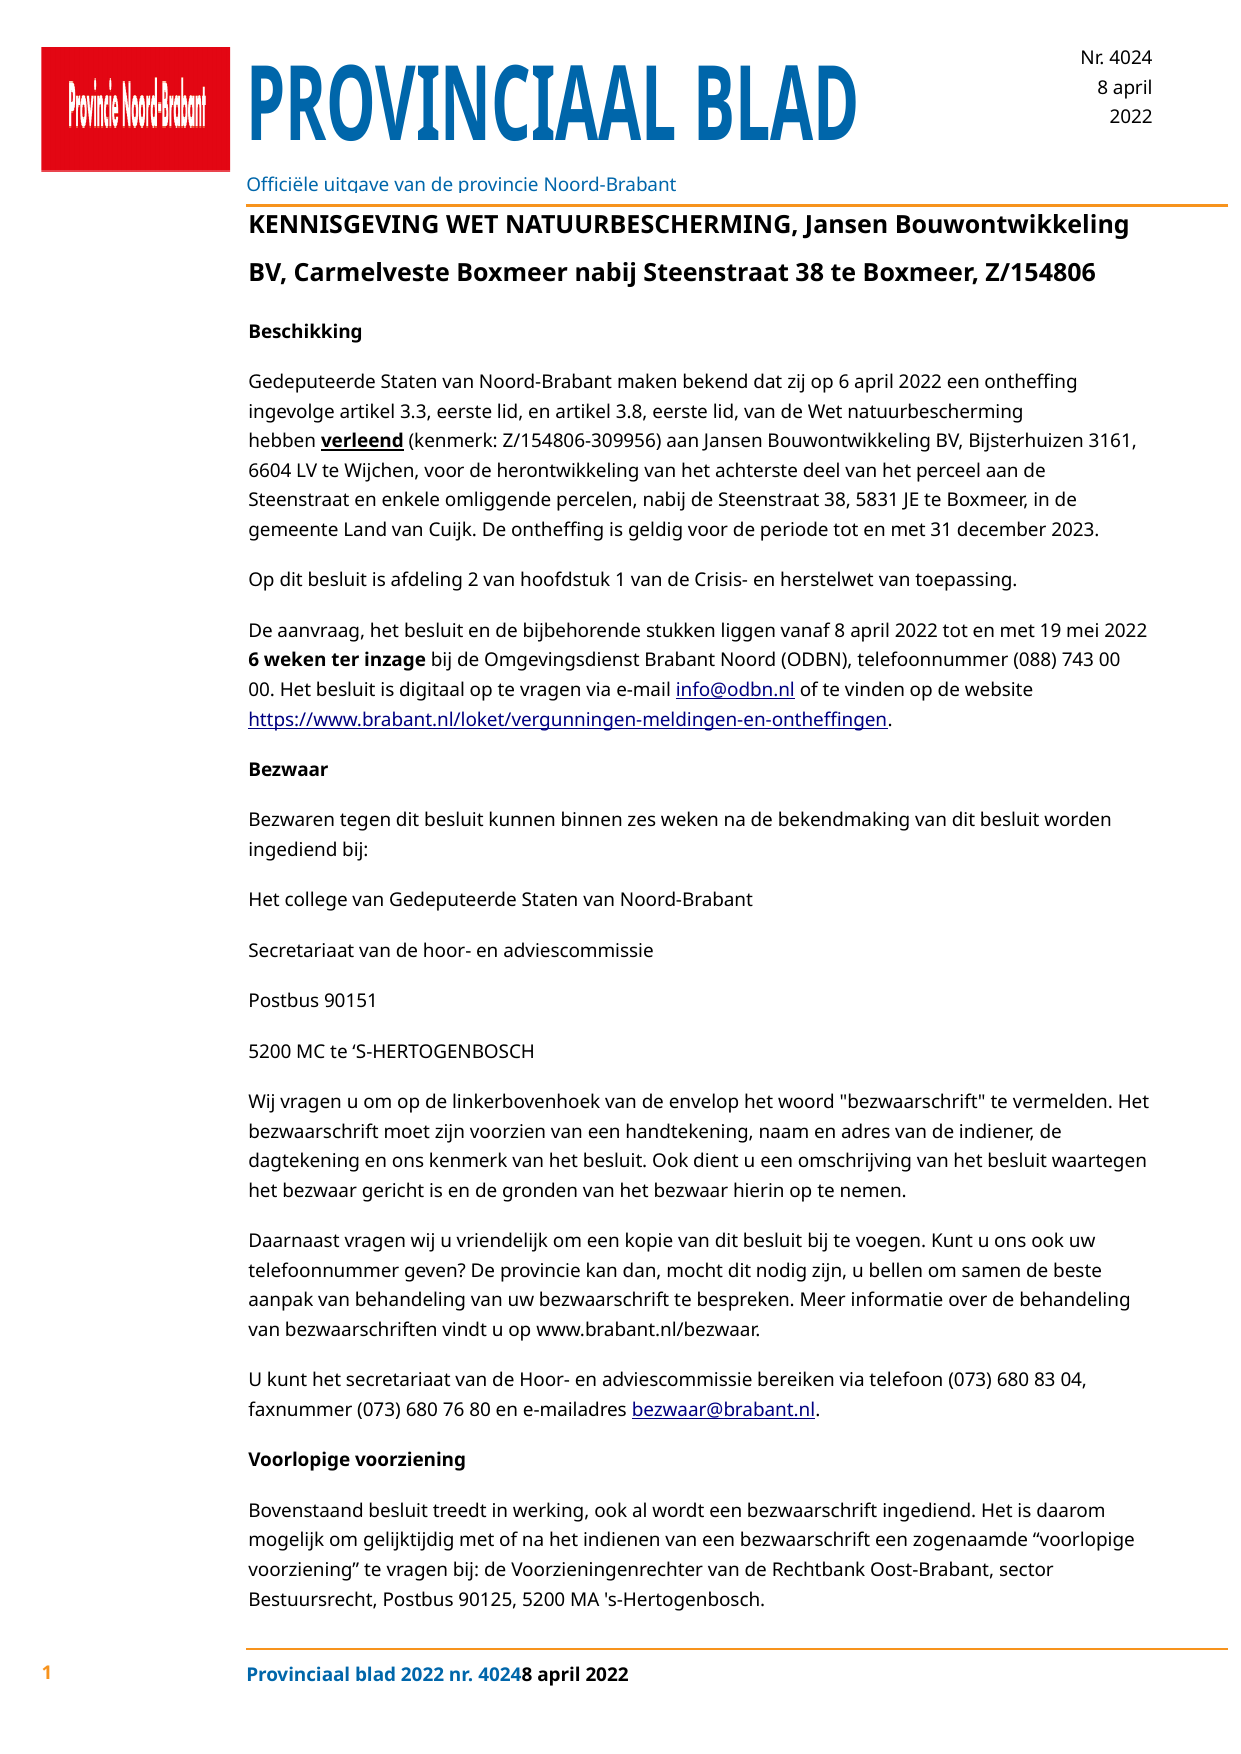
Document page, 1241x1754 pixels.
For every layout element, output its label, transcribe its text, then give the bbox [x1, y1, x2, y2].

text Daarnaast vragen wij u vriendelijk om een kopie van dit besluit bij te voegen. Kunt u ons ook uw telefoonnummer geven? De provincie kan dan, mocht dit nodig zijn, u bellen om samen de beste aanpak van behandeling van uw bezwaarschrift te bespreken. Meer informatie over de behandeling van bezwaarschriften vindt u op www.brabant.nl/bezwaar. [248, 1227, 1152, 1342]
text Het college van Gedeputeerde Staten van Noord-Brabant [248, 887, 1152, 912]
text Gedeputeerde Staten van Noord-Brabant maken bekend dat zij op 6 april 2022 een ontheffing ingevolge artikel 3.3, eerste lid, en artikel 3.8, eerste lid, van de Wet natuurbescherming hebben verleend (kenmerk: Z/154806-309956) aan Jansen Bouwontwikkeling BV, Bijsterhuizen 3161, 6604 LV te Wijchen, voor de herontwikkeling van het achterste deel van het perceel aan de Steenstraat en enkele omliggende percelen, nabij de Steenstraat 38, 5831 JE te Boxmeer, in de gemeente Land van Cuijk. De ontheffing is geldig voor de periode tot en met 31 december 2023. [248, 368, 1152, 542]
text Voorlopige voorziening [248, 1447, 1152, 1472]
text Beschikking [248, 318, 1152, 344]
picture [41, 47, 231, 172]
text Postbus 90151 [248, 987, 1152, 1013]
text Bezwaren tegen dit besluit kunnen binnen zes weken na de bekendmaking van dit besluit worden ingediend bij: [248, 807, 1152, 862]
text Wij vragen u om op de linkerbovenhoek van de envelop het woord "bezwaarschrift" te vermelden. Het bezwaarschrift moet zijn voorzien van een handtekening, naam en adres van de indiener, de dagtekening en ons kenmerk van het besluit. Ook dient u een omschrijving van het besluit waartegen het bezwaar gericht is en de gronden van het bezwaar hierin op te nemen. [248, 1088, 1152, 1203]
text Bovenstaand besluit treedt in werking, ook al wordt een bezwaarschrift ingediend. Het is daarom mogelijk om gelijktijdig met of na het indienen van een bezwaarschrift een zogenaamde “voorlopige voorziening” te vragen bij: de Voorzieningenrechter van de Rechtbank Oost-Brabant, sector Bestuursrecht, Postbus 90125, 5200 MA 's-Hertogenbosch. [248, 1497, 1152, 1612]
text 5200 MC te ‘S‑HERTOGENBOSCH [248, 1038, 1152, 1064]
text Secretariaat van de hoor- en adviescommissie [248, 937, 1152, 963]
text Bezwaar [248, 756, 1152, 782]
text De aanvraag, het besluit en de bijbehorende stukken liggen vanaf 8 april 2022 tot en met 19 mei 2022 6 weken ter inzage bij de Omgevingsdienst Brabant Noord (ODBN), telefoonnummer (088) 743 00 00. Het besluit is digitaal op te vragen via e-mail info@odbn.nl of te vinden op de website https://www.brabant.nl/loket/vergunningen-meldingen-en-ontheffingen. [248, 617, 1152, 732]
text KENNISGEVING WET NATUURBESCHERMING, Jansen Bouwontwikkeling BV, Carmelveste Boxmeer nabij Steenstraat 38 te Boxmeer, Z/154806 [248, 207, 1152, 288]
text U kunt het secretariaat van de Hoor- en adviescommissie bereiken via telefoon (073) 680 83 04, faxnummer (073) 680 76 80 en e-mailadres bezwaar@brabant.nl. [248, 1367, 1152, 1422]
text Op dit besluit is afdeling 2 van hoofdstuk 1 van de Crisis- en herstelwet van toepassing. [248, 567, 1152, 592]
